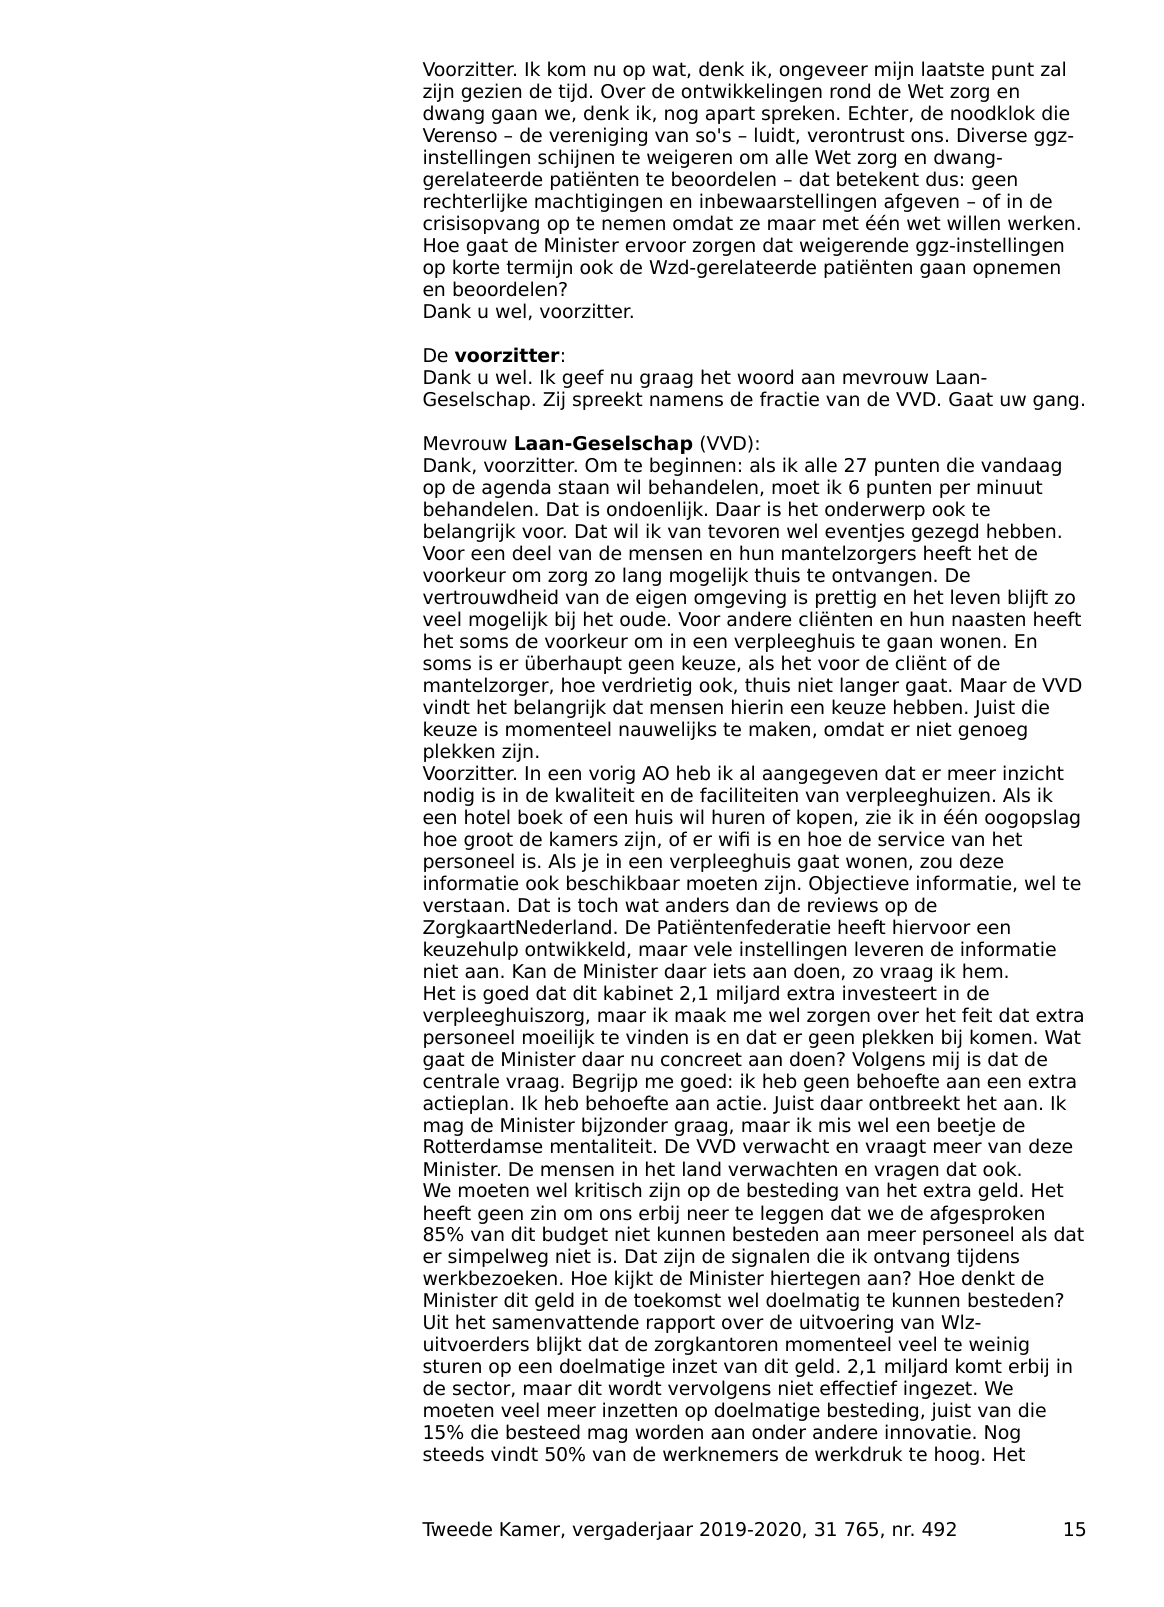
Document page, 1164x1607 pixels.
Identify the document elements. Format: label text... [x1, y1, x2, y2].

text Dank, voorzitter. Om te beginnen: als ik alle 27 punten die vandaag op de agenda staan wil behandelen, moet ik 6 punten per minuut behandelen. Dat is ondoenlijk. Daar is het onderwerp ook te belangrijk voor. Dat wil ik van tevoren wel eventjes gezegd hebben. [422, 455, 1087, 543]
text Voorzitter. Ik kom nu op wat, denk ik, ongeveer mijn laatste punt zal zijn gezien de tijd. Over de ontwikkelingen rond de Wet zorg en dwang gaan we, denk ik, nog apart spreken. Echter, de noodklok die Verenso – de vereniging van so's – luidt, verontrust ons. Diverse ggz-instellingen schijnen te weigeren om alle Wet zorg en dwang-gerelateerde patiënten te beoordelen – dat betekent dus: geen rechterlijke machtigingen en inbewaarstellingen afgeven – of in de crisisopvang op te nemen omdat ze maar met één wet willen werken. Hoe gaat de Minister ervoor zorgen dat weigerende ggz-instellingen op korte termijn ook de Wzd-gerelateerde patiënten gaan opnemen en beoordelen? [422, 59, 1087, 301]
text We moeten wel kritisch zijn op de besteding van het extra geld. Het heeft geen zin om ons erbij neer te leggen dat we de afgesproken 85% van dit budget niet kunnen besteden aan meer personeel als dat er simpelweg niet is. Dat zijn de signalen die ik ontvang tijdens werkbezoeken. Hoe kijkt de Minister hiertegen aan? Hoe denkt de Minister dit geld in de toekomst wel doelmatig te kunnen besteden? [422, 1180, 1087, 1312]
text Het is goed dat dit kabinet 2,1 miljard extra investeert in de verpleeghuiszorg, maar ik maak me wel zorgen over het feit dat extra personeel moeilijk te vinden is en dat er geen plekken bij komen. Wat gaat de Minister daar nu concreet aan doen? Volgens mij is dat de centrale vraag. Begrijp me goed: ik heb geen behoefte aan een extra actieplan. Ik heb behoefte aan actie. Juist daar ontbreekt het aan. Ik mag de Minister bijzonder graag, maar ik mis wel een beetje de Rotterdamse mentaliteit. De VVD verwacht en vraagt meer van deze Minister. De mensen in het land verwachten en vragen dat ook. [422, 983, 1087, 1180]
text De voorzitter: [422, 345, 1087, 367]
text Mevrouw Laan-Geselschap (VVD): [422, 433, 1087, 455]
text Voorzitter. In een vorig AO heb ik al aangegeven dat er meer inzicht nodig is in de kwaliteit en de faciliteiten van verpleeghuizen. Als ik een hotel boek of een huis wil huren of kopen, zie ik in één oogopslag hoe groot de kamers zijn, of er wifi is en hoe de service van het personeel is. Als je in een verpleeghuis gaat wonen, zou deze informatie ook beschikbaar moeten zijn. Objectieve informatie, wel te verstaan. Dat is toch wat anders dan de reviews op de ZorgkaartNederland. De Patiëntenfederatie heeft hiervoor een keuzehulp ontwikkeld, maar vele instellingen leveren de informatie niet aan. Kan de Minister daar iets aan doen, zo vraag ik hem. [422, 763, 1087, 983]
text Dank u wel, voorzitter. [422, 301, 1087, 323]
text Dank u wel. Ik geef nu graag het woord aan mevrouw Laan-Geselschap. Zij spreekt namens de fractie van de VVD. Gaat uw gang. [422, 367, 1087, 411]
text Uit het samenvattende rapport over de uitvoering van Wlz-uitvoerders blijkt dat de zorgkantoren momenteel veel te weinig sturen op een doelmatige inzet van dit geld. 2,1 miljard komt erbij in de sector, maar dit wordt vervolgens niet effectief ingezet. We moeten veel meer inzetten op doelmatige besteding, juist van die 15% die besteed mag worden aan onder andere innovatie. Nog steeds vindt 50% van de werknemers de werkdruk te hoog. Het [422, 1312, 1087, 1466]
text Voor een deel van de mensen en hun mantelzorgers heeft het de voorkeur om zorg zo lang mogelijk thuis te ontvangen. De vertrouwdheid van de eigen omgeving is prettig en het leven blijft zo veel mogelijk bij het oude. Voor andere cliënten en hun naasten heeft het soms de voorkeur om in een verpleeghuis te gaan wonen. En soms is er überhaupt geen keuze, als het voor de cliënt of de mantelzorger, hoe verdrietig ook, thuis niet langer gaat. Maar de VVD vindt het belangrijk dat mensen hierin een keuze hebben. Juist die keuze is momenteel nauwelijks te maken, omdat er niet genoeg plekken zijn. [422, 543, 1087, 763]
